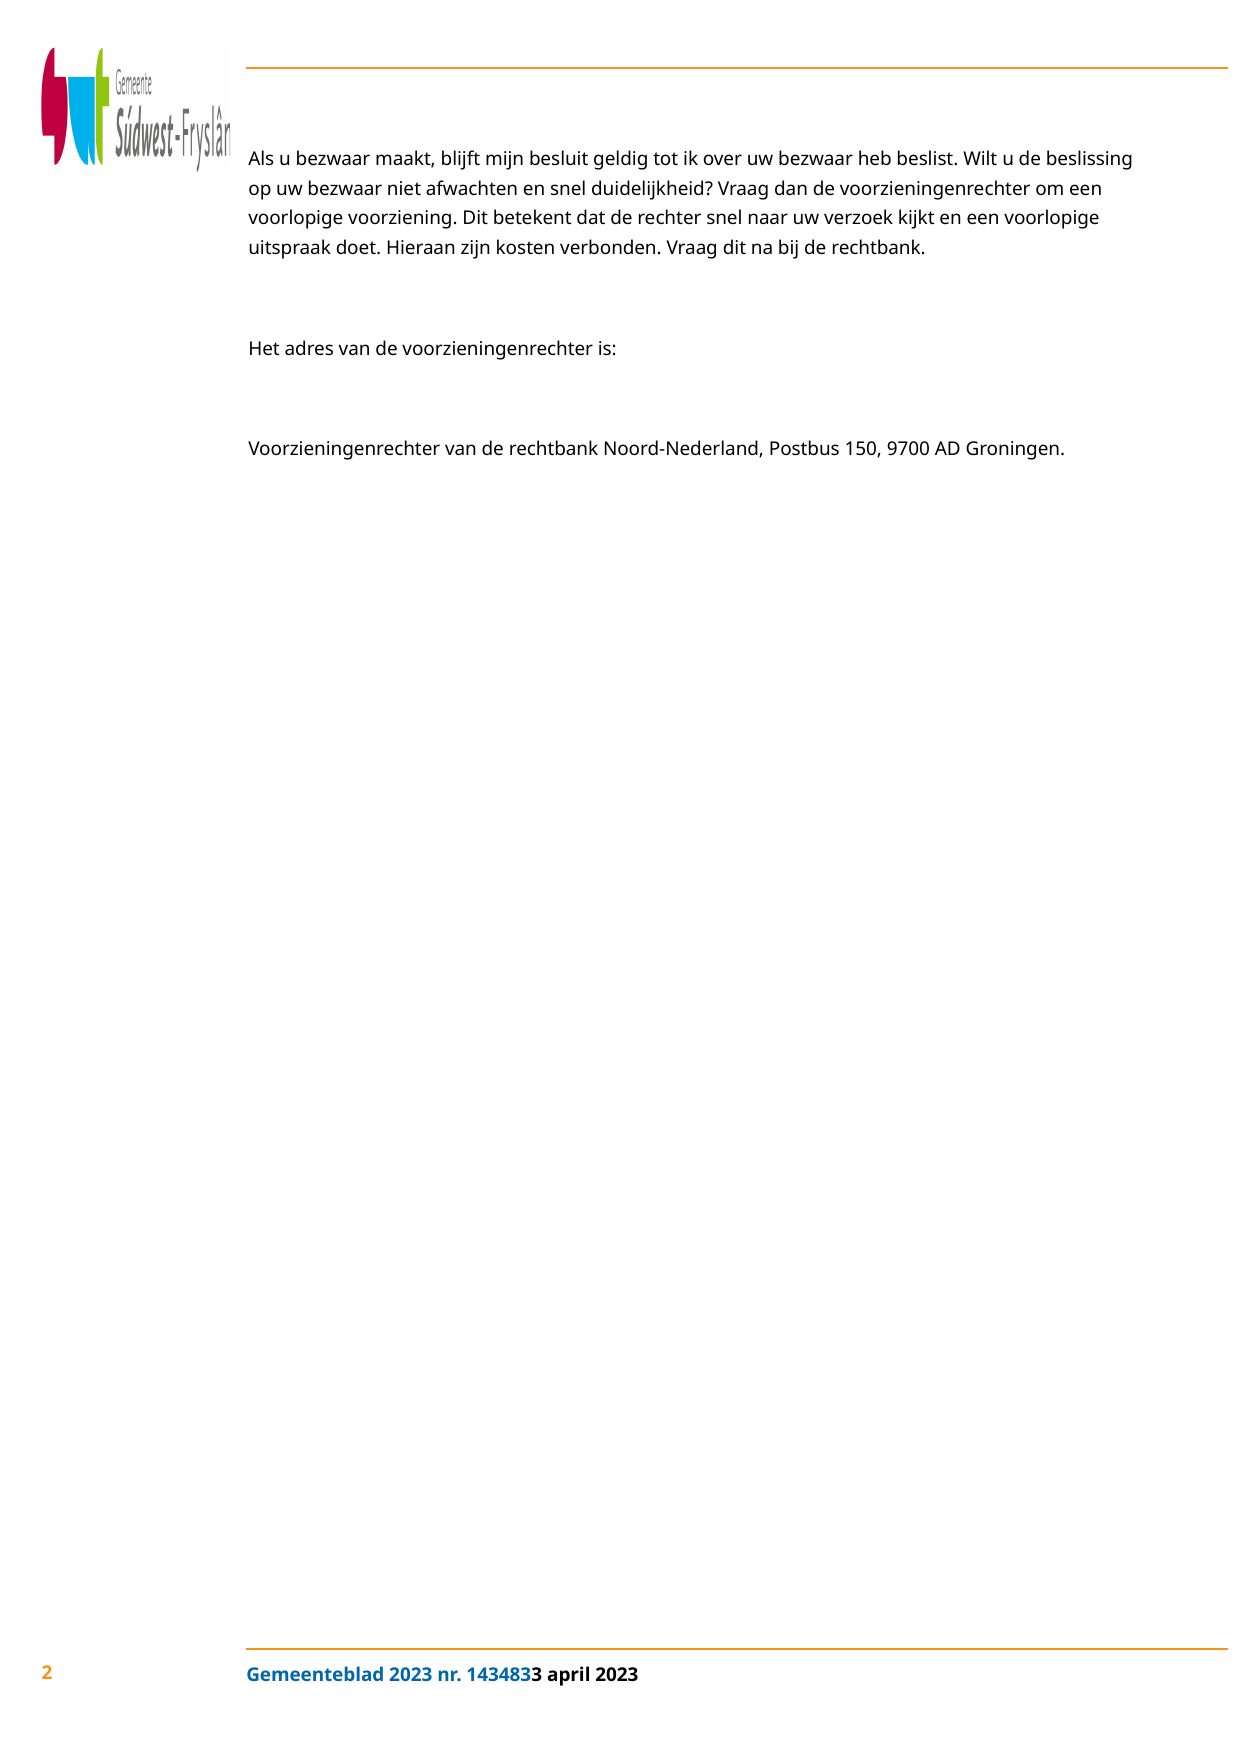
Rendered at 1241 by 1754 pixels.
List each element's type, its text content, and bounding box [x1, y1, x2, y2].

text Voorzieningenrechter van de rechtbank Noord-Nederland, Postbus 150, 9700 AD Groningen. [248, 436, 1152, 461]
picture [41, 47, 231, 172]
text Als u bezwaar maakt, blijft mijn besluit geldig tot ik over uw bezwaar heb beslist. Wilt u de beslissing op uw bezwaar niet afwachten en snel duidelijkheid? Vraag dan de voorzieningenrechter om een voorlopige voorziening. Dit betekent dat de rechter snel naar uw verzoek kijkt en een voorlopige uitspraak doet. Hieraan zijn kosten verbonden. Vraag dit na bij de rechtbank. [248, 145, 1152, 260]
text Het adres van de voorzieningenrechter is: [248, 335, 1152, 361]
